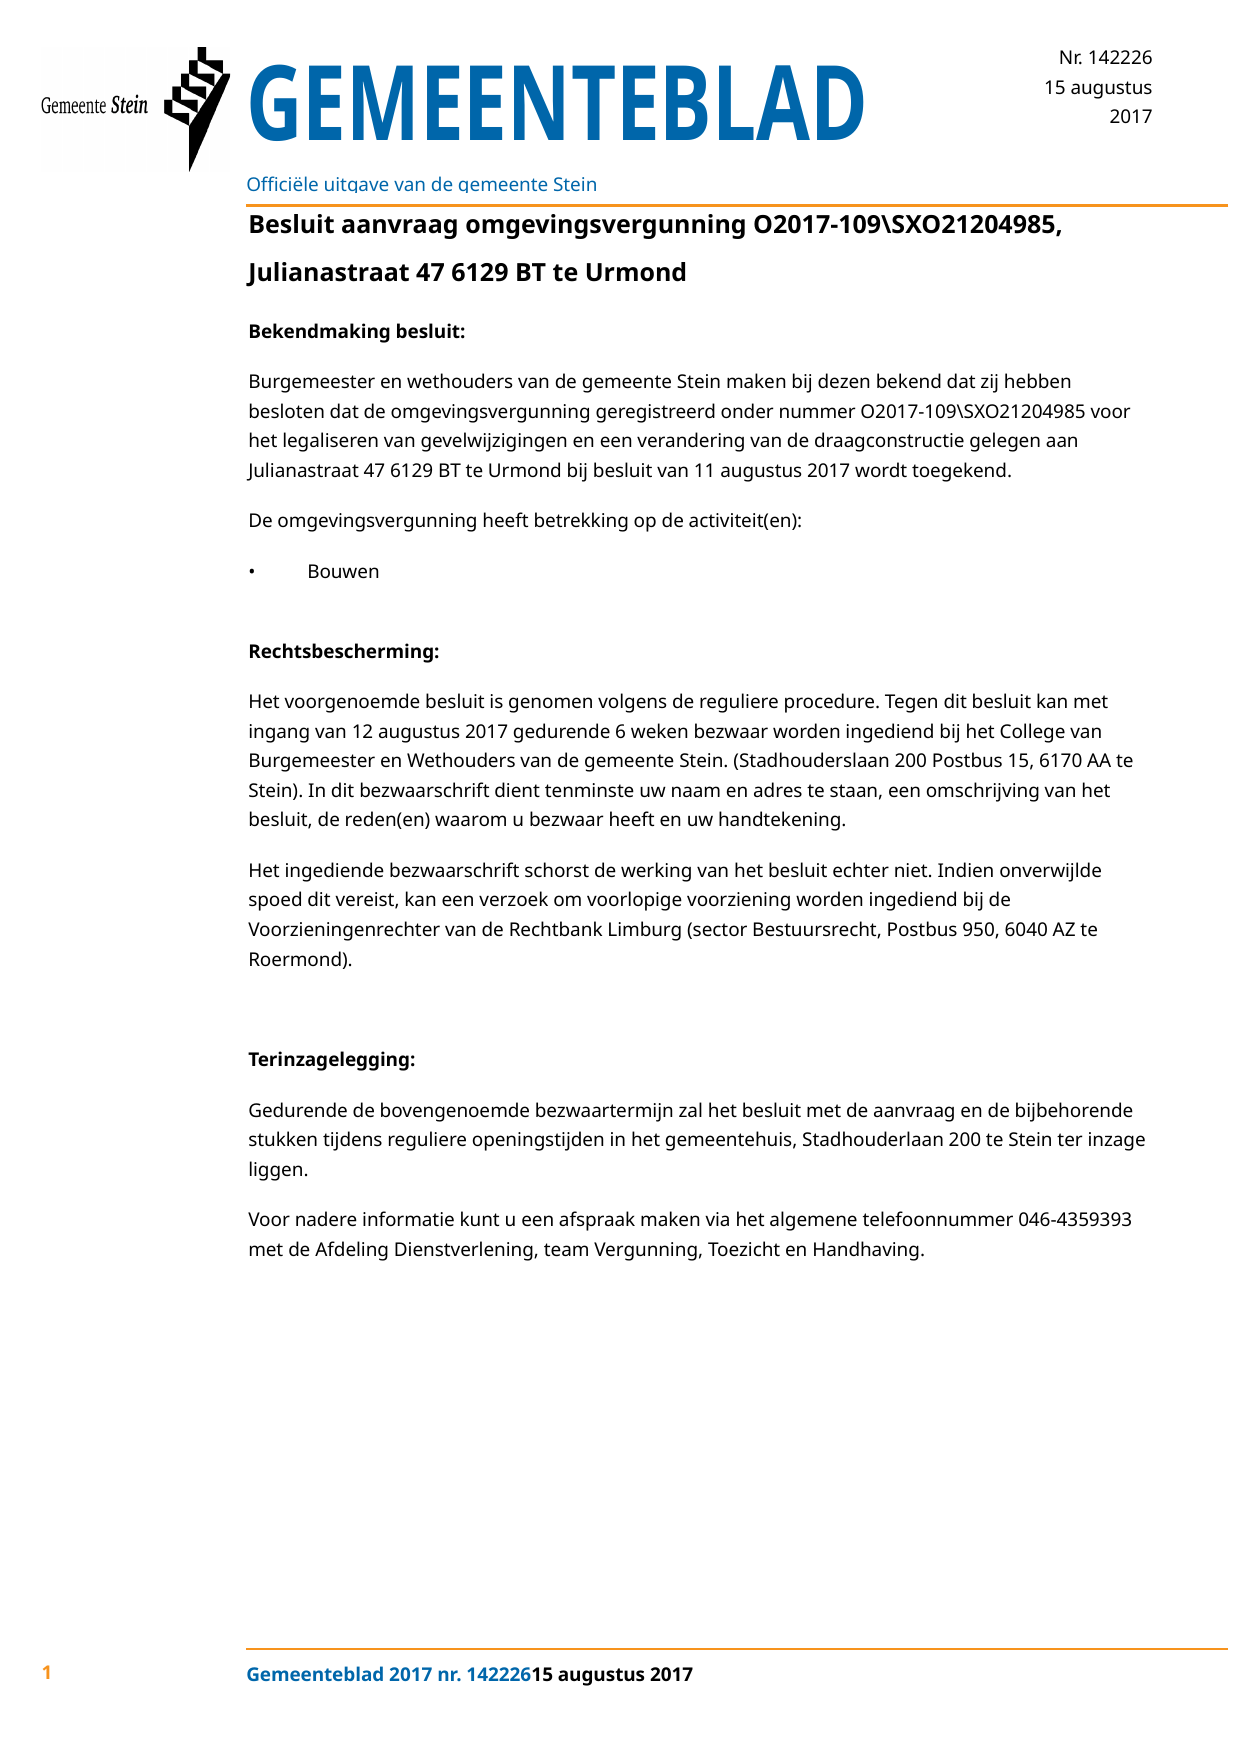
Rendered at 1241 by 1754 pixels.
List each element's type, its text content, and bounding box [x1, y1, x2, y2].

text De omgevingsvergunning heeft betrekking op de activiteit(en): [248, 507, 1152, 533]
text Burgemeester en wethouders van de gemeente Stein maken bij dezen bekend dat zij hebben besloten dat de omgevingsvergunning geregistreerd onder nummer O2017-109\SXO21204985 voor het legaliseren van gevelwijzigingen en een verandering van de draagconstructie gelegen aan Julianastraat 47 6129 BT te Urmond bij besluit van 11 augustus 2017 wordt toegekend. [248, 368, 1152, 483]
list Bouwen [248, 558, 1152, 584]
text Rechtsbescherming: [248, 638, 1152, 664]
text Bekendmaking besluit: [248, 318, 1152, 344]
text Het ingediende bezwaarschrift schorst de werking van het besluit echter niet. Indien onverwijlde spoed dit vereist, kan een verzoek om voorlopige voorziening worden ingediend bij de Voorzieningenrechter van de Rechtbank Limburg (sector Bestuursrecht, Postbus 950, 6040 AZ te Roermond). [248, 857, 1152, 972]
text Het voorgenoemde besluit is genomen volgens de reguliere procedure. Tegen dit besluit kan met ingang van 12 augustus 2017 gedurende 6 weken bezwaar worden ingediend bij het College van Burgemeester en Wethouders van de gemeente Stein. (Stadhouderslaan 200 Postbus 15, 6170 AA te Stein). In dit bezwaarschrift dient tenminste uw naam en adres te staan, een omschrijving van het besluit, de reden(en) waarom u bezwaar heeft en uw handtekening. [248, 688, 1152, 832]
text Voor nadere informatie kunt u een afspraak maken via het algemene telefoonnummer 046-4359393 met de Afdeling Dienstverlening, team Vergunning, Toezicht en Handhaving. [248, 1207, 1152, 1262]
text Besluit aanvraag omgevingsvergunning O2017-109\SXO21204985, Julianastraat 47 6129 BT te Urmond [248, 207, 1152, 288]
text Gedurende de bovengenoemde bezwaartermijn zal het besluit met de aanvraag en de bijbehorende stukken tijdens reguliere openingstijden in het gemeentehuis, Stadhouderlaan 200 te Stein ter inzage liggen. [248, 1097, 1152, 1182]
text Terinzagelegging: [248, 1047, 1152, 1072]
picture [41, 47, 231, 172]
